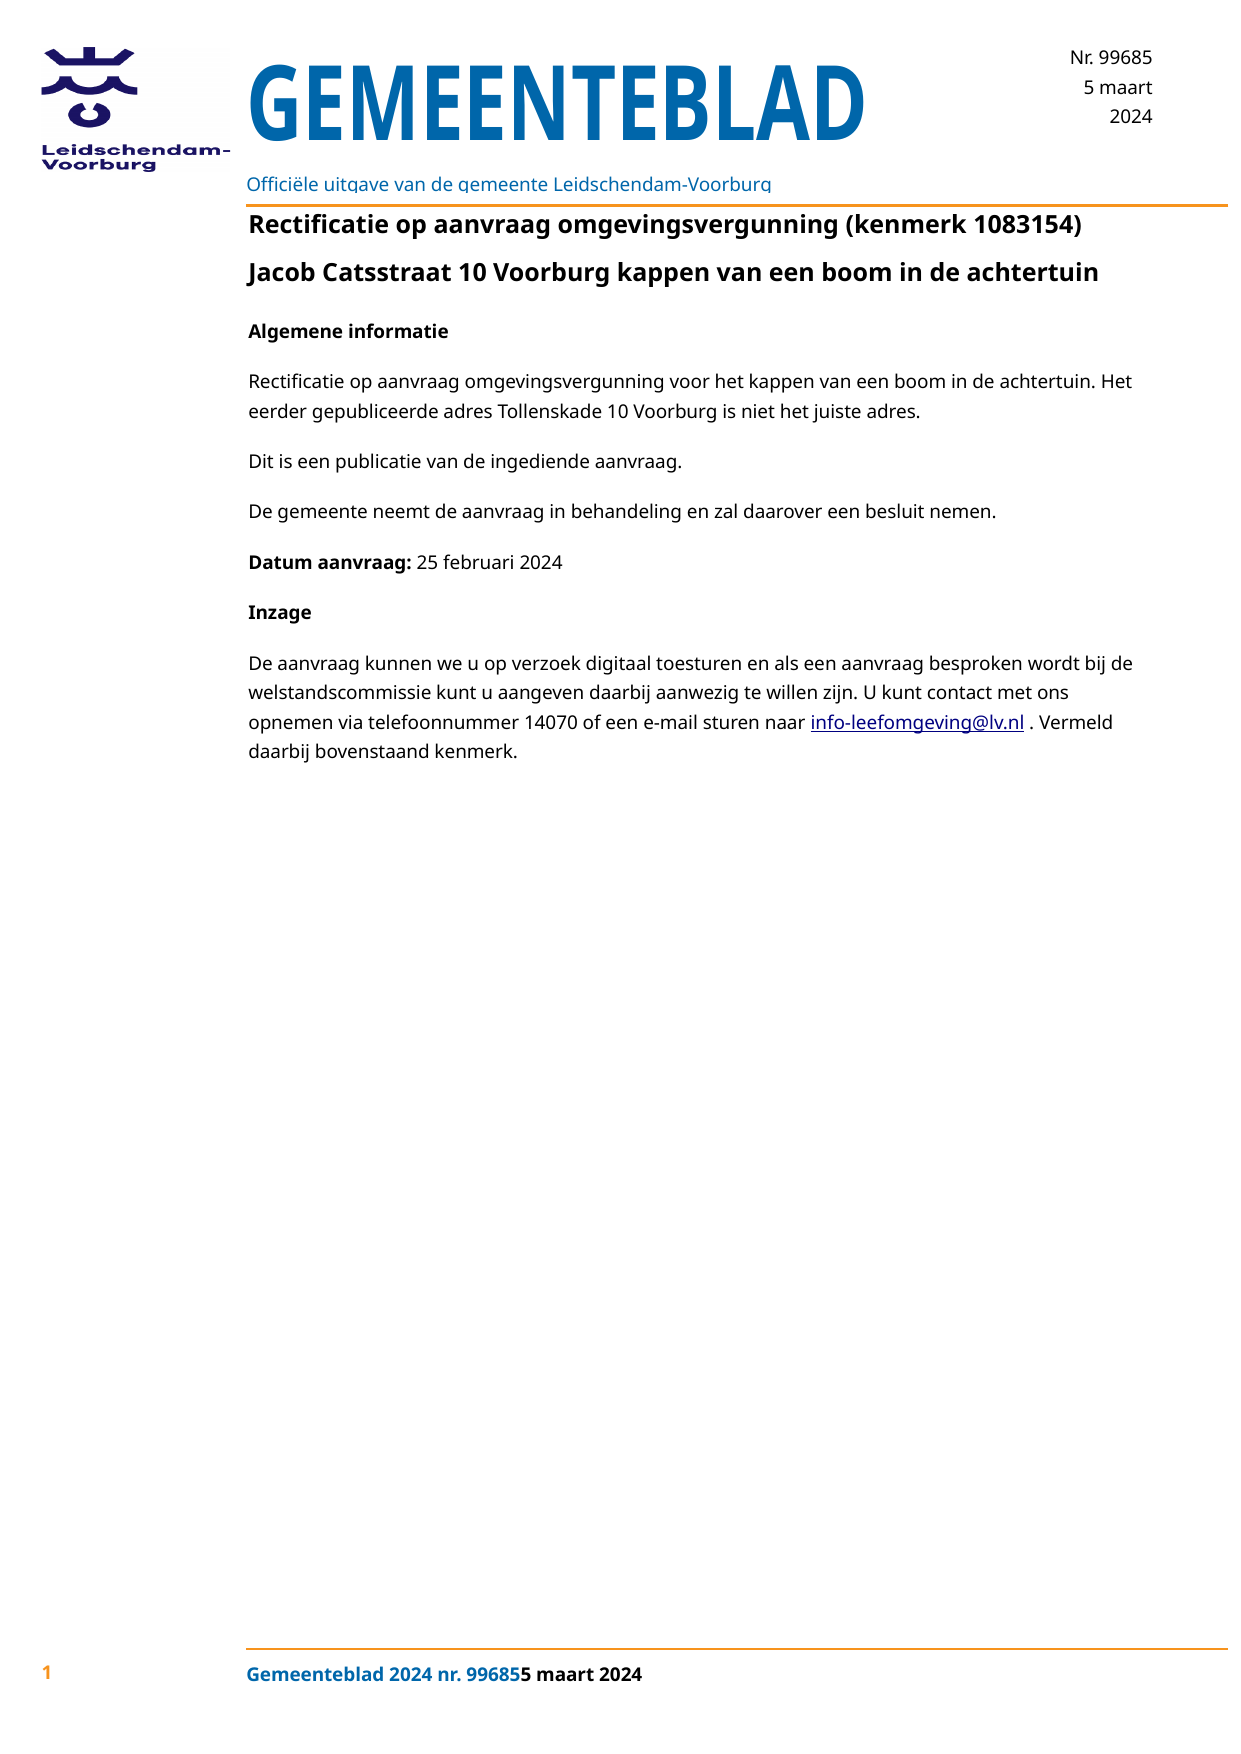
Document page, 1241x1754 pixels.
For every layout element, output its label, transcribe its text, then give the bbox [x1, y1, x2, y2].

text Rectificatie op aanvraag omgevingsvergunning voor het kappen van een boom in de achtertuin. Het eerder gepubliceerde adres Tollenskade 10 Voorburg is niet het juiste adres. [248, 368, 1152, 424]
text Inzage [248, 599, 1152, 625]
text Datum aanvraag: 25 februari 2024 [248, 549, 1152, 575]
text De aanvraag kunnen we u op verzoek digitaal toesturen en als een aanvraag besproken wordt bij de welstandscommissie kunt u aangeven daarbij aanwezig te willen zijn. U kunt contact met ons opnemen via telefoonnummer 14070 of een e-mail sturen naar info-leefomgeving@lv.nl . Vermeld daarbij bovenstaand kenmerk. [248, 650, 1152, 764]
picture [41, 47, 231, 172]
text Dit is een publicatie van de ingediende aanvraag. [248, 448, 1152, 474]
text Rectificatie op aanvraag omgevingsvergunning (kenmerk 1083154) Jacob Catsstraat 10 Voorburg kappen van een boom in de achtertuin [248, 207, 1152, 288]
text Algemene informatie [248, 318, 1152, 344]
text De gemeente neemt de aanvraag in behandeling en zal daarover een besluit nemen. [248, 499, 1152, 524]
